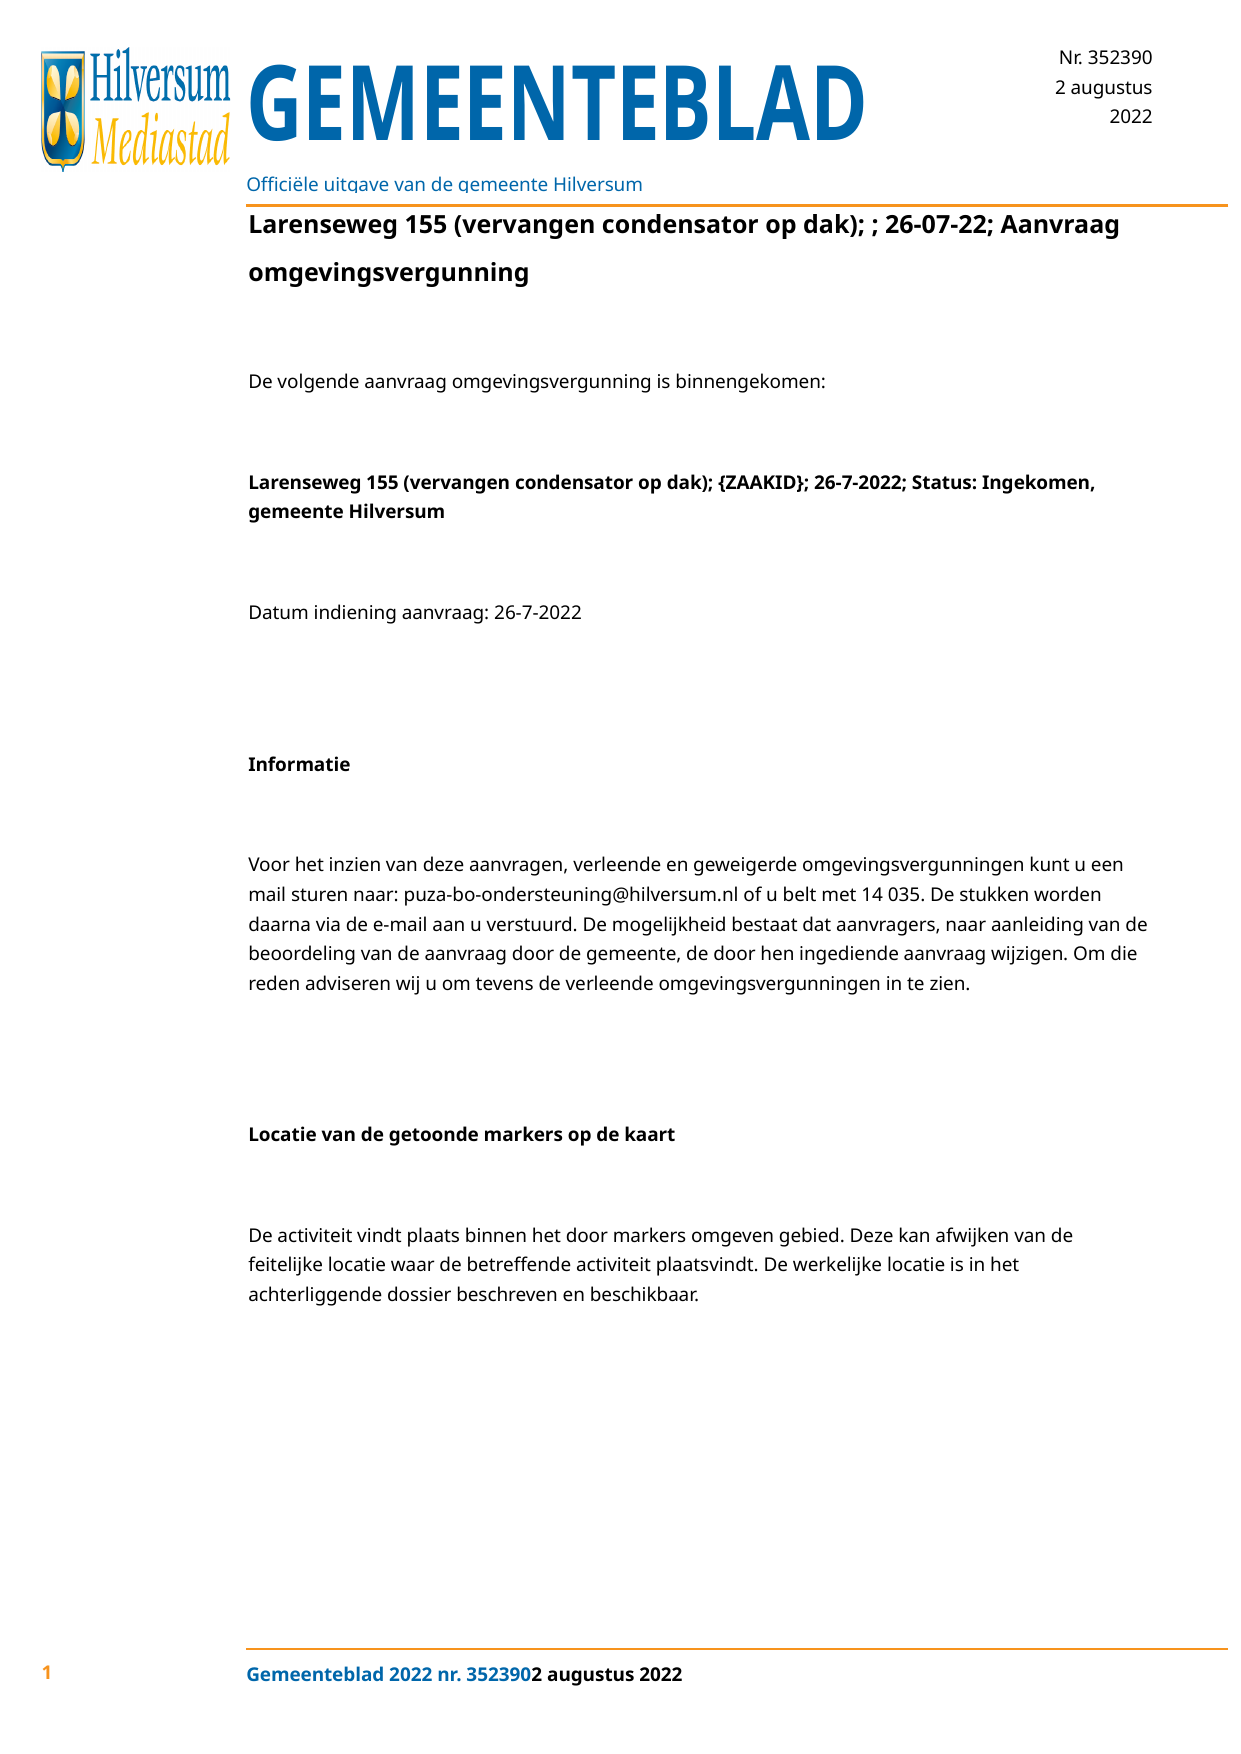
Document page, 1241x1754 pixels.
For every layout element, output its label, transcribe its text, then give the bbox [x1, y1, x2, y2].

text Locatie van de getoonde markers op de kaart [248, 1121, 1152, 1147]
text De activiteit vindt plaats binnen het door markers omgeven gebied. Deze kan afwijken van de feitelijke locatie waar de betreffende activiteit plaatsvindt. De werkelijke locatie is in het achterliggende dossier beschreven en beschikbaar. [248, 1222, 1152, 1307]
text De volgende aanvraag omgevingsvergunning is binnengekomen: [248, 368, 1152, 394]
text Larenseweg 155 (vervangen condensator op dak); {ZAAKID}; 26-7-2022; Status: Ingekomen, gemeente Hilversum [248, 469, 1152, 524]
picture [41, 47, 231, 172]
text Voor het inzien van deze aanvragen, verleende en geweigerde omgevingsvergunningen kunt u een mail sturen naar: puza-bo-ondersteuning@hilversum.nl of u belt met 14 035. De stukken worden daarna via de e-mail aan u verstuurd. De mogelijkheid bestaat dat aanvragers, naar aanleiding van de beoordeling van de aanvraag door de gemeente, de door hen ingediende aanvraag wijzigen. Om die reden adviseren wij u om tevens de verleende omgevingsvergunningen in te zien. [248, 852, 1152, 996]
text Datum indiening aanvraag: 26-7-2022 [248, 599, 1152, 625]
text Informatie [248, 751, 1152, 777]
text Larenseweg 155 (vervangen condensator op dak); ; 26-07-22; Aanvraag omgevingsvergunning [248, 207, 1152, 288]
